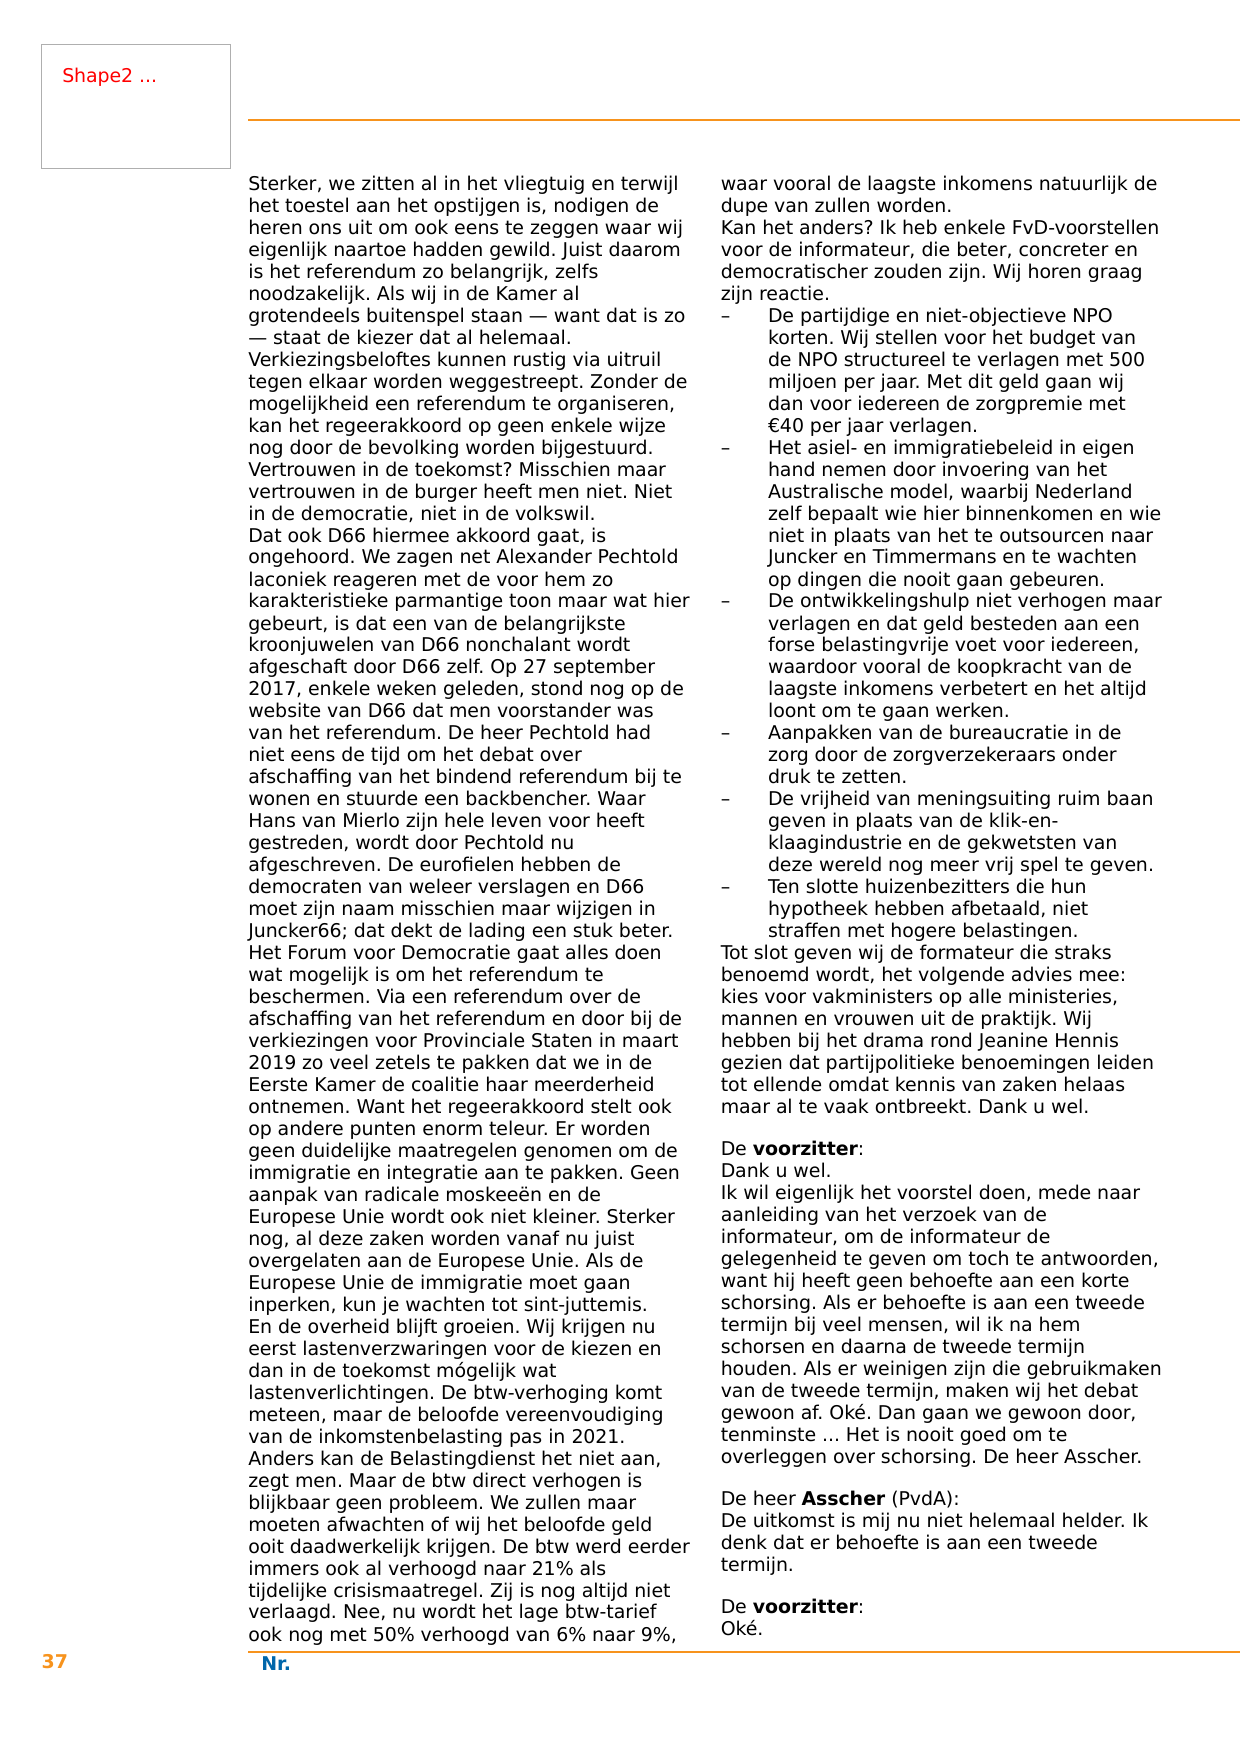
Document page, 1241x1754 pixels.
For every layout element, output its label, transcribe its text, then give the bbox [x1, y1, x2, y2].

text Ik wil eigenlijk het voorstel doen, mede naar aanleiding van het verzoek van de informateur, om de informateur de gelegenheid te geven om toch te antwoorden, want hij heeft geen behoefte aan een korte schorsing. Als er behoefte is aan een tweede termijn bij veel mensen, wil ik na hem schorsen en daarna de tweede termijn houden. Als er weinigen zijn die gebruikmaken van de tweede termijn, maken wij het debat gewoon af. Oké. Dan gaan we gewoon door, tenminste ... Het is nooit goed om te overleggen over schorsing. De heer Asscher. [721, 1182, 1163, 1468]
list De vrijheid van meningsuiting ruim baan geven in plaats van de klik-en-klaagindustrie en de gekwetsten van deze wereld nog meer vrij spel te geven. [721, 788, 1163, 876]
text Sterker, we zitten al in het vliegtuig en terwijl het toestel aan het opstijgen is, nodigen de heren ons uit om ook eens te zeggen waar wij eigenlijk naartoe hadden gewild. Juist daarom is het referendum zo belangrijk, zelfs noodzakelijk. Als wij in de Kamer al grotendeels buitenspel staan — want dat is zo — staat de kiezer dat al helemaal. Verkiezingsbeloftes kunnen rustig via uitruil tegen elkaar worden weggestreept. Zonder de mogelijkheid een referendum te organiseren, kan het regeerakkoord op geen enkele wijze nog door de bevolking worden bijgestuurd. Vertrouwen in de toekomst? Misschien maar vertrouwen in de burger heeft men niet. Niet in de democratie, niet in de volkswil. [248, 173, 691, 524]
text Oké. [721, 1617, 1163, 1639]
text De uitkomst is mij nu niet helemaal helder. Ik denk dat er behoefte is aan een tweede termijn. [721, 1509, 1163, 1576]
text Dat ook D66 hiermee akkoord gaat, is ongehoord. We zagen net Alexander Pechtold laconiek reageren met de voor hem zo karakteristieke parmantige toon maar wat hier gebeurt, is dat een van de belangrijkste kroonjuwelen van D66 nonchalant wordt afgeschaft door D66 zelf. Op 27 september 2017, enkele weken geleden, stond nog op de website van D66 dat men voorstander was van het referendum. De heer Pechtold had niet eens de tijd om het debat over afschaffing van het bindend referendum bij te wonen en stuurde een backbencher. Waar Hans van Mierlo zijn hele leven voor heeft gestreden, wordt door Pechtold nu afgeschreven. De eurofielen hebben de democraten van weleer verslagen en D66 moet zijn naam misschien maar wijzigen in Juncker66; dat dekt de lading een stuk beter. [248, 524, 691, 942]
text Kan het anders? Ik heb enkele FvD-voorstellen voor de informateur, die beter, concreter en democratischer zouden zijn. Wij horen graag zijn reactie. [721, 217, 1163, 305]
text waar vooral de laagste inkomens natuurlijk de dupe van zullen worden. [721, 173, 1163, 217]
text Tot slot geven wij de formateur die straks benoemd wordt, het volgende advies mee: kies voor vakministers op alle ministeries, mannen en vrouwen uit de praktijk. Wij hebben bij het drama rond Jeanine Hennis gezien dat partijpolitieke benoemingen leiden tot ellende omdat kennis van zaken helaas maar al te vaak ontbreekt. Dank u wel. [721, 942, 1163, 1118]
text Dank u wel. [721, 1160, 1163, 1182]
text De heer Asscher (PvdA): [721, 1488, 1163, 1509]
list De partijdige en niet-objectieve NPO korten. Wij stellen voor het budget van de NPO structureel te verlagen met 500 miljoen per jaar. Met dit geld gaan wij dan voor iedereen de zorgpremie met €40 per jaar verlagen. [721, 305, 1163, 437]
list Ten slotte huizenbezitters die hun hypotheek hebben afbetaald, niet straffen met hogere belastingen. [721, 876, 1163, 942]
text De voorzitter: [721, 1596, 1163, 1617]
text Het Forum voor Democratie gaat alles doen wat mogelijk is om het referendum te beschermen. Via een referendum over de afschaffing van het referendum en door bij de verkiezingen voor Provinciale Staten in maart 2019 zo veel zetels te pakken dat we in de Eerste Kamer de coalitie haar meerderheid ontnemen. Want het regeerakkoord stelt ook op andere punten enorm teleur. Er worden geen duidelijke maatregelen genomen om de immigratie en integratie aan te pakken. Geen aanpak van radicale moskeeën en de Europese Unie wordt ook niet kleiner. Sterker nog, al deze zaken worden vanaf nu juist overgelaten aan de Europese Unie. Als de Europese Unie de immigratie moet gaan inperken, kun je wachten tot sint-juttemis. [248, 942, 691, 1316]
list Het asiel- en immigratiebeleid in eigen hand nemen door invoering van het Australische model, waarbij Nederland zelf bepaalt wie hier binnenkomen en wie niet in plaats van het te outsourcen naar Juncker en Timmermans en te wachten op dingen die nooit gaan gebeuren. [721, 437, 1163, 590]
text En de overheid blijft groeien. Wij krijgen nu eerst lastenverzwaringen voor de kiezen en dan in de toekomst mógelijk wat lastenverlichtingen. De btw-verhoging komt meteen, maar de beloofde vereenvoudiging van de inkomstenbelasting pas in 2021. Anders kan de Belastingdienst het niet aan, zegt men. Maar de btw direct verhogen is blijkbaar geen probleem. We zullen maar moeten afwachten of wij het beloofde geld ooit daadwerkelijk krijgen. De btw werd eerder immers ook al verhoogd naar 21% als tijdelijke crisismaatregel. Zij is nog altijd niet verlaagd. Nee, nu wordt het lage btw-tarief ook nog met 50% verhoogd van 6% naar 9%, [248, 1316, 691, 1645]
list Aanpakken van de bureaucratie in de zorg door de zorgverzekeraars onder druk te zetten. [721, 722, 1163, 788]
list De ontwikkelingshulp niet verhogen maar verlagen en dat geld besteden aan een forse belastingvrije voet voor iedereen, waardoor vooral de koopkracht van de laagste inkomens verbetert en het altijd loont om te gaan werken. [721, 590, 1163, 722]
text De voorzitter: [721, 1138, 1163, 1160]
